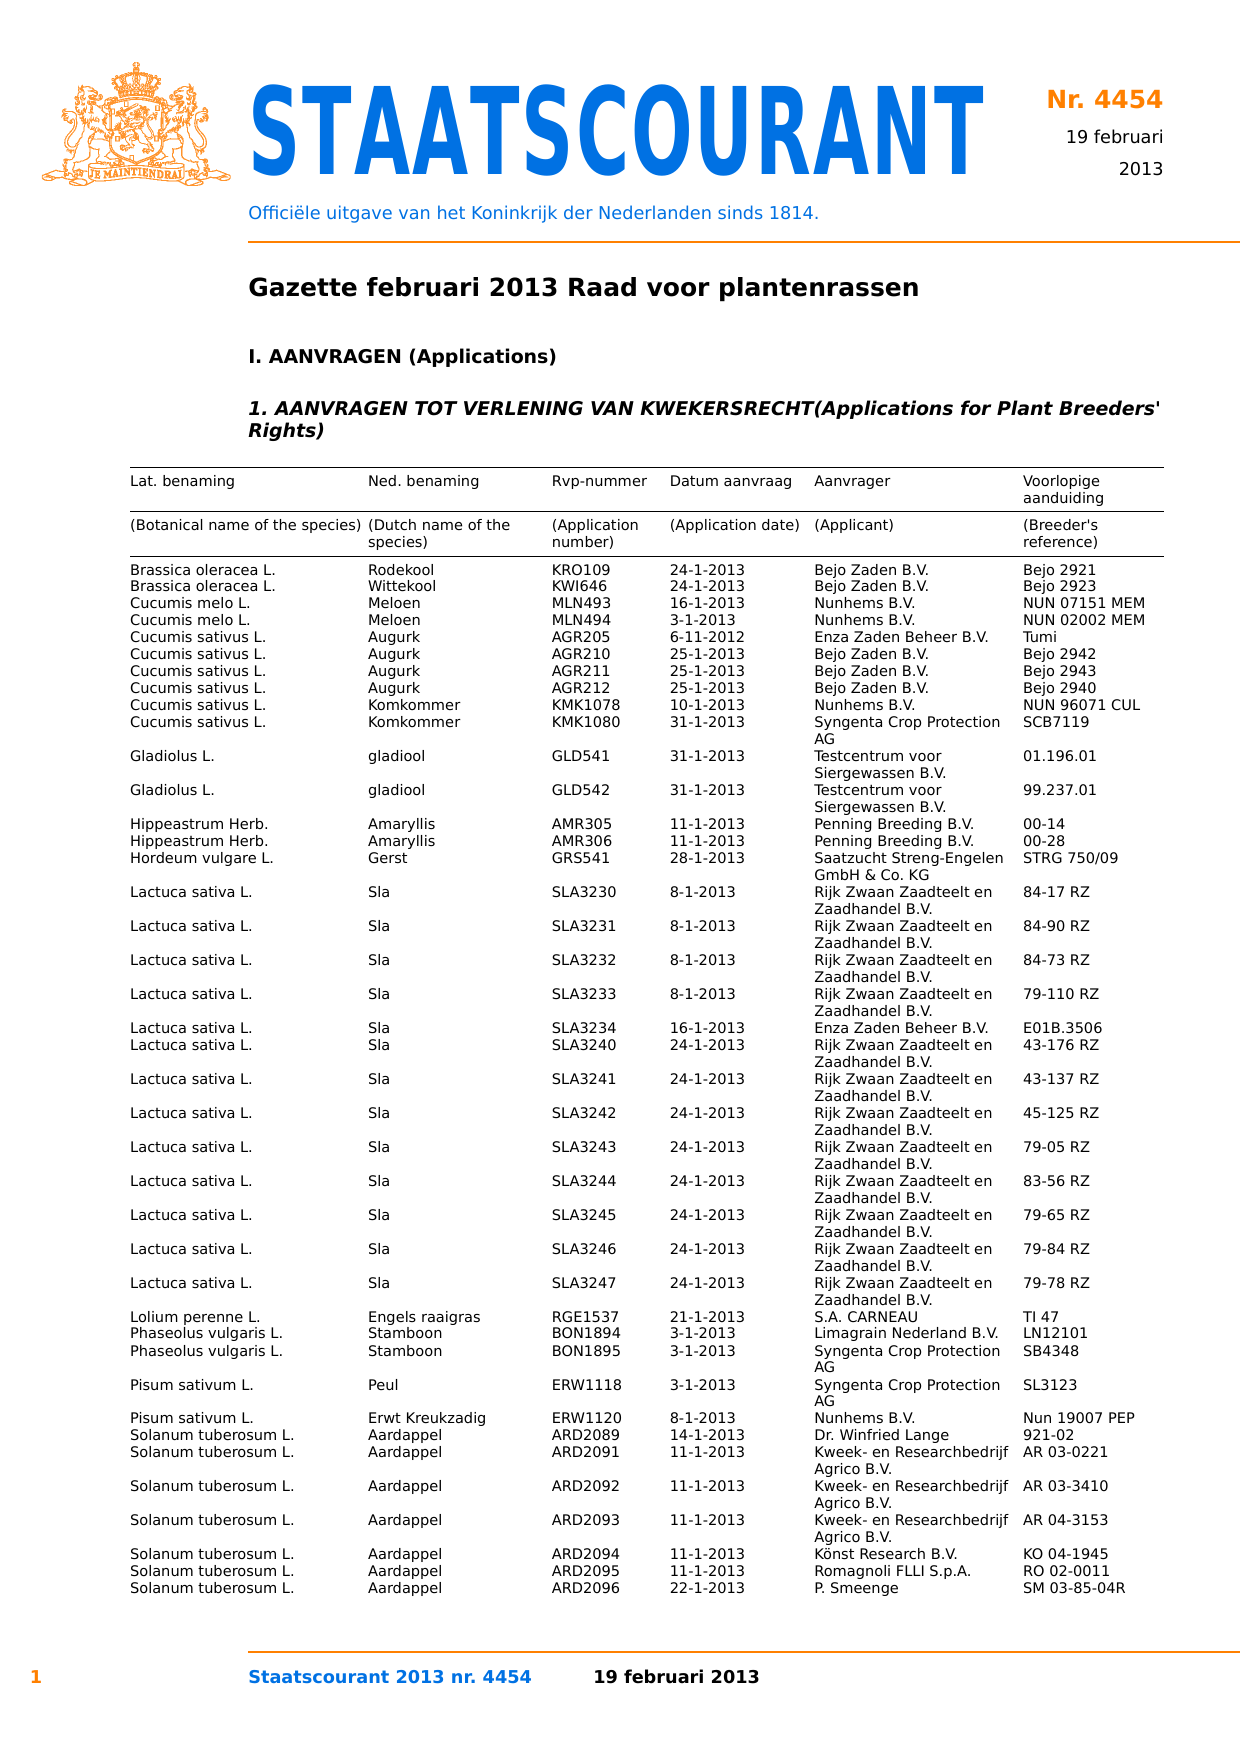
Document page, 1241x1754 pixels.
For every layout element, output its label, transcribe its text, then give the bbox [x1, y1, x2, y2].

table_cell Testcentrum voor Siergewassen B.V. [808, 782, 1017, 816]
table_cell Aardappel [362, 1580, 546, 1597]
table_cell Rijk Zwaan Zaadteelt en Zaadhandel B.V. [808, 1105, 1017, 1139]
table_cell Lactuca sativa L. [130, 1105, 362, 1139]
table_cell Rijk Zwaan Zaadteelt en Zaadhandel B.V. [808, 1037, 1017, 1071]
subtitle I. AANVRAGEN (Applications) [248, 346, 1163, 368]
table_cell Peul [362, 1376, 546, 1410]
table_cell Cucumis sativus L. [130, 646, 362, 663]
table_cell 24-1-2013 [664, 1207, 808, 1241]
table_cell Penning Breeding B.V. [808, 816, 1017, 833]
table_cell 43-137 RZ [1017, 1071, 1163, 1105]
table_cell (Applicant) [808, 512, 1017, 556]
table_cell Bejo Zaden B.V. [808, 557, 1017, 578]
table_cell Rijk Zwaan Zaadteelt en Zaadhandel B.V. [808, 1241, 1017, 1274]
table_cell ARD2096 [546, 1580, 663, 1597]
table_cell Rijk Zwaan Zaadteelt en Zaadhandel B.V. [808, 918, 1017, 952]
table_cell 31-1-2013 [664, 714, 808, 748]
table_cell GLD541 [546, 748, 663, 782]
table_cell 11-1-2013 [664, 1478, 808, 1512]
table_cell KWI646 [546, 578, 663, 595]
table_cell Syngenta Crop Protection AG [808, 714, 1017, 748]
table_cell AR 03-3410 [1017, 1478, 1163, 1512]
table_cell Limagrain Nederland B.V. [808, 1325, 1017, 1342]
table_cell Penning Breeding B.V. [808, 833, 1017, 850]
table_cell Nunhems B.V. [808, 697, 1017, 714]
table_cell Augurk [362, 680, 546, 697]
table_cell 3-1-2013 [664, 612, 808, 629]
table_cell SLA3246 [546, 1241, 663, 1274]
table_cell ARD2095 [546, 1563, 663, 1580]
table_cell Romagnoli FLLI S.p.A. [808, 1563, 1017, 1580]
table_cell Bejo 2942 [1017, 646, 1163, 663]
table_cell 01.196.01 [1017, 748, 1163, 782]
table_header Lat. benaming [130, 468, 362, 511]
table_cell NUN 96071 CUL [1017, 697, 1163, 714]
table_cell SL3123 [1017, 1376, 1163, 1410]
table_cell 99.237.01 [1017, 782, 1163, 816]
table_cell Cucumis sativus L. [130, 680, 362, 697]
table_cell Hippeastrum Herb. [130, 816, 362, 833]
table_cell Wittekool [362, 578, 546, 595]
table_cell Meloen [362, 595, 546, 612]
table_cell 79-78 RZ [1017, 1275, 1163, 1308]
table_cell Cucumis sativus L. [130, 629, 362, 646]
table_cell Bejo 2923 [1017, 578, 1163, 595]
table_cell 84-90 RZ [1017, 918, 1163, 952]
table_cell Solanum tuberosum L. [130, 1546, 362, 1563]
table_cell Bejo Zaden B.V. [808, 646, 1017, 663]
table_cell Solanum tuberosum L. [130, 1563, 362, 1580]
table_cell Solanum tuberosum L. [130, 1512, 362, 1546]
table_cell BON1895 [546, 1343, 663, 1376]
table_cell SLA3245 [546, 1207, 663, 1241]
table_cell Saatzucht Streng-Engelen GmbH & Co. KG [808, 850, 1017, 884]
table_cell 8-1-2013 [664, 952, 808, 986]
table_cell Sla [362, 1275, 546, 1308]
table_cell Testcentrum voor Siergewassen B.V. [808, 748, 1017, 782]
table_cell Tumi [1017, 629, 1163, 646]
table_cell Sla [362, 1105, 546, 1139]
table_cell Stamboon [362, 1325, 546, 1342]
table_cell Rijk Zwaan Zaadteelt en Zaadhandel B.V. [808, 986, 1017, 1020]
table_header Rvp-nummer [546, 468, 663, 511]
table_cell Bejo Zaden B.V. [808, 578, 1017, 595]
table_cell 2013 [998, 153, 1240, 203]
table_cell Bejo 2940 [1017, 680, 1163, 697]
table_cell 10-1-2013 [664, 697, 808, 714]
table_cell SLA3242 [546, 1105, 663, 1139]
table_cell GRS541 [546, 850, 663, 884]
table_cell Phaseolus vulgaris L. [130, 1343, 362, 1376]
table_cell Gladiolus L. [130, 782, 362, 816]
table_cell 16-1-2013 [664, 1020, 808, 1037]
table_cell 14-1-2013 [664, 1427, 808, 1444]
table_cell Enza Zaden Beheer B.V. [808, 629, 1017, 646]
table_cell Cucumis sativus L. [130, 714, 362, 748]
table_cell KMK1080 [546, 714, 663, 748]
table_cell 24-1-2013 [664, 578, 808, 595]
table_cell Bejo 2921 [1017, 557, 1163, 578]
table_cell Sla [362, 952, 546, 986]
table_cell 24-1-2013 [664, 1105, 808, 1139]
table_cell 6-11-2012 [664, 629, 808, 646]
table_cell SCB7119 [1017, 714, 1163, 748]
table_cell Hordeum vulgare L. [130, 850, 362, 884]
table_cell LN12101 [1017, 1325, 1163, 1342]
table_cell 3-1-2013 [664, 1325, 808, 1342]
table_cell Lactuca sativa L. [130, 1037, 362, 1071]
table_cell ARD2091 [546, 1444, 663, 1478]
table_cell 25-1-2013 [664, 646, 808, 663]
table_cell Nunhems B.V. [808, 595, 1017, 612]
table_cell Engels raaigras [362, 1309, 546, 1325]
table_cell Sla [362, 918, 546, 952]
table_cell 24-1-2013 [664, 557, 808, 578]
table_cell Stamboon [362, 1343, 546, 1376]
table_cell MLN493 [546, 595, 663, 612]
table_cell Rijk Zwaan Zaadteelt en Zaadhandel B.V. [808, 1139, 1017, 1173]
table_cell Augurk [362, 646, 546, 663]
table_cell 28-1-2013 [664, 850, 808, 884]
table_cell SLA3230 [546, 884, 663, 918]
table_cell SLA3231 [546, 918, 663, 952]
table_cell Rodekool [362, 557, 546, 578]
table_cell Lactuca sativa L. [130, 1241, 362, 1274]
table_cell SM 03-85-04R [1017, 1580, 1163, 1597]
table_cell Dr. Winfried Lange [808, 1427, 1017, 1444]
table_cell 24-1-2013 [664, 1139, 808, 1173]
table_cell MLN494 [546, 612, 663, 629]
table_cell Enza Zaden Beheer B.V. [808, 1020, 1017, 1037]
table_cell Meloen [362, 612, 546, 629]
table_cell Bejo Zaden B.V. [808, 680, 1017, 697]
table_cell Rijk Zwaan Zaadteelt en Zaadhandel B.V. [808, 952, 1017, 986]
table_cell KRO109 [546, 557, 663, 578]
table_cell Komkommer [362, 697, 546, 714]
table_cell 22-1-2013 [664, 1580, 808, 1597]
table_cell Aardappel [362, 1563, 546, 1580]
table_cell 00-14 [1017, 816, 1163, 833]
table_cell Lactuca sativa L. [130, 952, 362, 986]
table_cell 19 februari [998, 121, 1240, 153]
table_cell Lactuca sativa L. [130, 1207, 362, 1241]
table_cell Rijk Zwaan Zaadteelt en Zaadhandel B.V. [808, 1071, 1017, 1105]
table_cell Lactuca sativa L. [130, 918, 362, 952]
table_cell 79-65 RZ [1017, 1207, 1163, 1241]
table_cell TI 47 [1017, 1309, 1163, 1325]
table_cell RO 02-0011 [1017, 1563, 1163, 1580]
table_cell 8-1-2013 [664, 884, 808, 918]
table_cell 79-110 RZ [1017, 986, 1163, 1020]
table_cell SB4348 [1017, 1343, 1163, 1376]
table_cell Sla [362, 1020, 546, 1037]
table_cell Rijk Zwaan Zaadteelt en Zaadhandel B.V. [808, 1275, 1017, 1308]
table_cell Lactuca sativa L. [130, 1173, 362, 1207]
table_cell 3-1-2013 [664, 1376, 808, 1410]
table_cell P. Smeenge [808, 1580, 1017, 1597]
table_cell ARD2094 [546, 1546, 663, 1563]
table_cell (Botanical name of the species) [130, 512, 362, 556]
table_cell Lactuca sativa L. [130, 1020, 362, 1037]
table_cell Cucumis melo L. [130, 595, 362, 612]
table_cell Bejo Zaden B.V. [808, 663, 1017, 680]
table_cell Sla [362, 1037, 546, 1071]
table_cell Kweek- en Researchbedrijf Agrico B.V. [808, 1444, 1017, 1478]
table_cell gladiool [362, 748, 546, 782]
table_header Nr. 4454 [998, 62, 1240, 121]
table_cell 16-1-2013 [664, 595, 808, 612]
table_cell (Breeder's reference) [1017, 512, 1163, 556]
table_cell STRG 750/09 [1017, 850, 1163, 884]
table_cell NUN 07151 MEM [1017, 595, 1163, 612]
table_cell BON1894 [546, 1325, 663, 1342]
table_cell Sla [362, 884, 546, 918]
table_cell Brassica oleracea L. [130, 557, 362, 578]
table_cell Sla [362, 1207, 546, 1241]
table_cell 24-1-2013 [664, 1037, 808, 1071]
table_cell AR 04-3153 [1017, 1512, 1163, 1546]
table_cell S.A. CARNEAU [808, 1309, 1017, 1325]
table_cell Aardappel [362, 1512, 546, 1546]
table_cell Lactuca sativa L. [130, 1071, 362, 1105]
subtitle 1. AANVRAGEN TOT VERLENING VAN KWEKERSRECHT(Applications for Plant Breeders' Rights) [248, 398, 1163, 442]
table_cell SLA3247 [546, 1275, 663, 1308]
table_header STAATSCOURANT [248, 62, 998, 203]
table_cell 25-1-2013 [664, 663, 808, 680]
table_cell Amaryllis [362, 816, 546, 833]
table_cell ERW1120 [546, 1410, 663, 1427]
table_cell 3-1-2013 [664, 1343, 808, 1376]
table_header Aanvrager [808, 468, 1017, 511]
table_cell SLA3240 [546, 1037, 663, 1071]
table_cell ARD2092 [546, 1478, 663, 1512]
table_cell 79-05 RZ [1017, 1139, 1163, 1173]
table_cell Lactuca sativa L. [130, 1139, 362, 1173]
table_cell Lactuca sativa L. [130, 986, 362, 1020]
table_header [25, 62, 248, 241]
table_cell 11-1-2013 [664, 816, 808, 833]
table_cell Rijk Zwaan Zaadteelt en Zaadhandel B.V. [808, 1207, 1017, 1241]
table_cell Officiële uitgave van het Koninkrijk der Nederlanden sinds 1814. [248, 203, 1240, 241]
table_cell Aardappel [362, 1478, 546, 1512]
table_cell AMR306 [546, 833, 663, 850]
table_cell Solanum tuberosum L. [130, 1580, 362, 1597]
table_cell Pisum sativum L. [130, 1410, 362, 1427]
table_cell AGR210 [546, 646, 663, 663]
table_cell NUN 02002 MEM [1017, 612, 1163, 629]
table_cell Aardappel [362, 1444, 546, 1478]
table_cell Gladiolus L. [130, 748, 362, 782]
table_cell Nun 19007 PEP [1017, 1410, 1163, 1427]
table_cell Cucumis sativus L. [130, 697, 362, 714]
table_cell 84-17 RZ [1017, 884, 1163, 918]
table_cell 79-84 RZ [1017, 1241, 1163, 1274]
table_cell Sla [362, 1139, 546, 1173]
table_cell Augurk [362, 629, 546, 646]
table_cell Erwt Kreukzadig [362, 1410, 546, 1427]
table_cell 11-1-2013 [664, 1563, 808, 1580]
table_cell Cucumis melo L. [130, 612, 362, 629]
table_cell E01B.3506 [1017, 1020, 1163, 1037]
table_cell ARD2093 [546, 1512, 663, 1546]
table_cell 25-1-2013 [664, 680, 808, 697]
table_cell Kweek- en Researchbedrijf Agrico B.V. [808, 1478, 1017, 1512]
table_cell Kweek- en Researchbedrijf Agrico B.V. [808, 1512, 1017, 1546]
table_cell SLA3232 [546, 952, 663, 986]
picture [41, 62, 231, 186]
table_cell 45-125 RZ [1017, 1105, 1163, 1139]
table_cell (Application date) [664, 512, 808, 556]
table_cell AGR205 [546, 629, 663, 646]
table_cell Solanum tuberosum L. [130, 1444, 362, 1478]
table_cell 24-1-2013 [664, 1275, 808, 1308]
table_cell Augurk [362, 663, 546, 680]
table_cell gladiool [362, 782, 546, 816]
table_cell KMK1078 [546, 697, 663, 714]
table_header Datum aanvraag [664, 468, 808, 511]
table_cell AR 03-0221 [1017, 1444, 1163, 1478]
table_cell Bejo 2943 [1017, 663, 1163, 680]
table_cell SLA3241 [546, 1071, 663, 1105]
table_cell Brassica oleracea L. [130, 578, 362, 595]
table_cell 31-1-2013 [664, 748, 808, 782]
table_cell SLA3234 [546, 1020, 663, 1037]
table_cell 11-1-2013 [664, 1546, 808, 1563]
table_cell Sla [362, 1071, 546, 1105]
table_cell 24-1-2013 [664, 1071, 808, 1105]
table_cell Sla [362, 986, 546, 1020]
table_cell 8-1-2013 [664, 1410, 808, 1427]
subtitle Gazette februari 2013 Raad voor plantenrassen [248, 273, 1163, 302]
table_cell Aardappel [362, 1427, 546, 1444]
table_cell 24-1-2013 [664, 1241, 808, 1274]
table_cell Gerst [362, 850, 546, 884]
table_cell 8-1-2013 [664, 986, 808, 1020]
table_cell 921-02 [1017, 1427, 1163, 1444]
table_cell Cucumis sativus L. [130, 663, 362, 680]
table_cell Nunhems B.V. [808, 612, 1017, 629]
table_cell RGE1537 [546, 1309, 663, 1325]
table_cell (Dutch name of the species) [362, 512, 546, 556]
table_cell 83-56 RZ [1017, 1173, 1163, 1207]
table_cell 43-176 RZ [1017, 1037, 1163, 1071]
table_cell ERW1118 [546, 1376, 663, 1410]
table_cell Aardappel [362, 1546, 546, 1563]
table_cell (Application number) [546, 512, 663, 556]
table_cell 84-73 RZ [1017, 952, 1163, 986]
table_cell 24-1-2013 [664, 1173, 808, 1207]
table_cell Solanum tuberosum L. [130, 1427, 362, 1444]
table_cell 11-1-2013 [664, 1444, 808, 1478]
table_cell GLD542 [546, 782, 663, 816]
table_cell AGR211 [546, 663, 663, 680]
table_cell Lactuca sativa L. [130, 884, 362, 918]
table_cell Syngenta Crop Protection AG [808, 1343, 1017, 1376]
table_cell 21-1-2013 [664, 1309, 808, 1325]
table_cell Könst Research B.V. [808, 1546, 1017, 1563]
table_cell Syngenta Crop Protection AG [808, 1376, 1017, 1410]
table_cell 8-1-2013 [664, 918, 808, 952]
table_cell 31-1-2013 [664, 782, 808, 816]
table_cell Lactuca sativa L. [130, 1275, 362, 1308]
table_cell 00-28 [1017, 833, 1163, 850]
table_cell Sla [362, 1241, 546, 1274]
table_cell Solanum tuberosum L. [130, 1478, 362, 1512]
table_cell Rijk Zwaan Zaadteelt en Zaadhandel B.V. [808, 884, 1017, 918]
table_cell Amaryllis [362, 833, 546, 850]
table_cell 11-1-2013 [664, 833, 808, 850]
table_header Voorlopige aanduiding [1017, 468, 1163, 511]
table_cell AMR305 [546, 816, 663, 833]
table_cell Sla [362, 1173, 546, 1207]
table_cell Pisum sativum L. [130, 1376, 362, 1410]
table_cell SLA3244 [546, 1173, 663, 1207]
table_cell ARD2089 [546, 1427, 663, 1444]
table_cell Lolium perenne L. [130, 1309, 362, 1325]
table_cell 11-1-2013 [664, 1512, 808, 1546]
table_cell Hippeastrum Herb. [130, 833, 362, 850]
table_cell SLA3243 [546, 1139, 663, 1173]
table_cell Nunhems B.V. [808, 1410, 1017, 1427]
table_header Ned. benaming [362, 468, 546, 511]
table_cell SLA3233 [546, 986, 663, 1020]
table_cell KO 04-1945 [1017, 1546, 1163, 1563]
table_cell Komkommer [362, 714, 546, 748]
table_cell Phaseolus vulgaris L. [130, 1325, 362, 1342]
table_cell AGR212 [546, 680, 663, 697]
table_cell Rijk Zwaan Zaadteelt en Zaadhandel B.V. [808, 1173, 1017, 1207]
